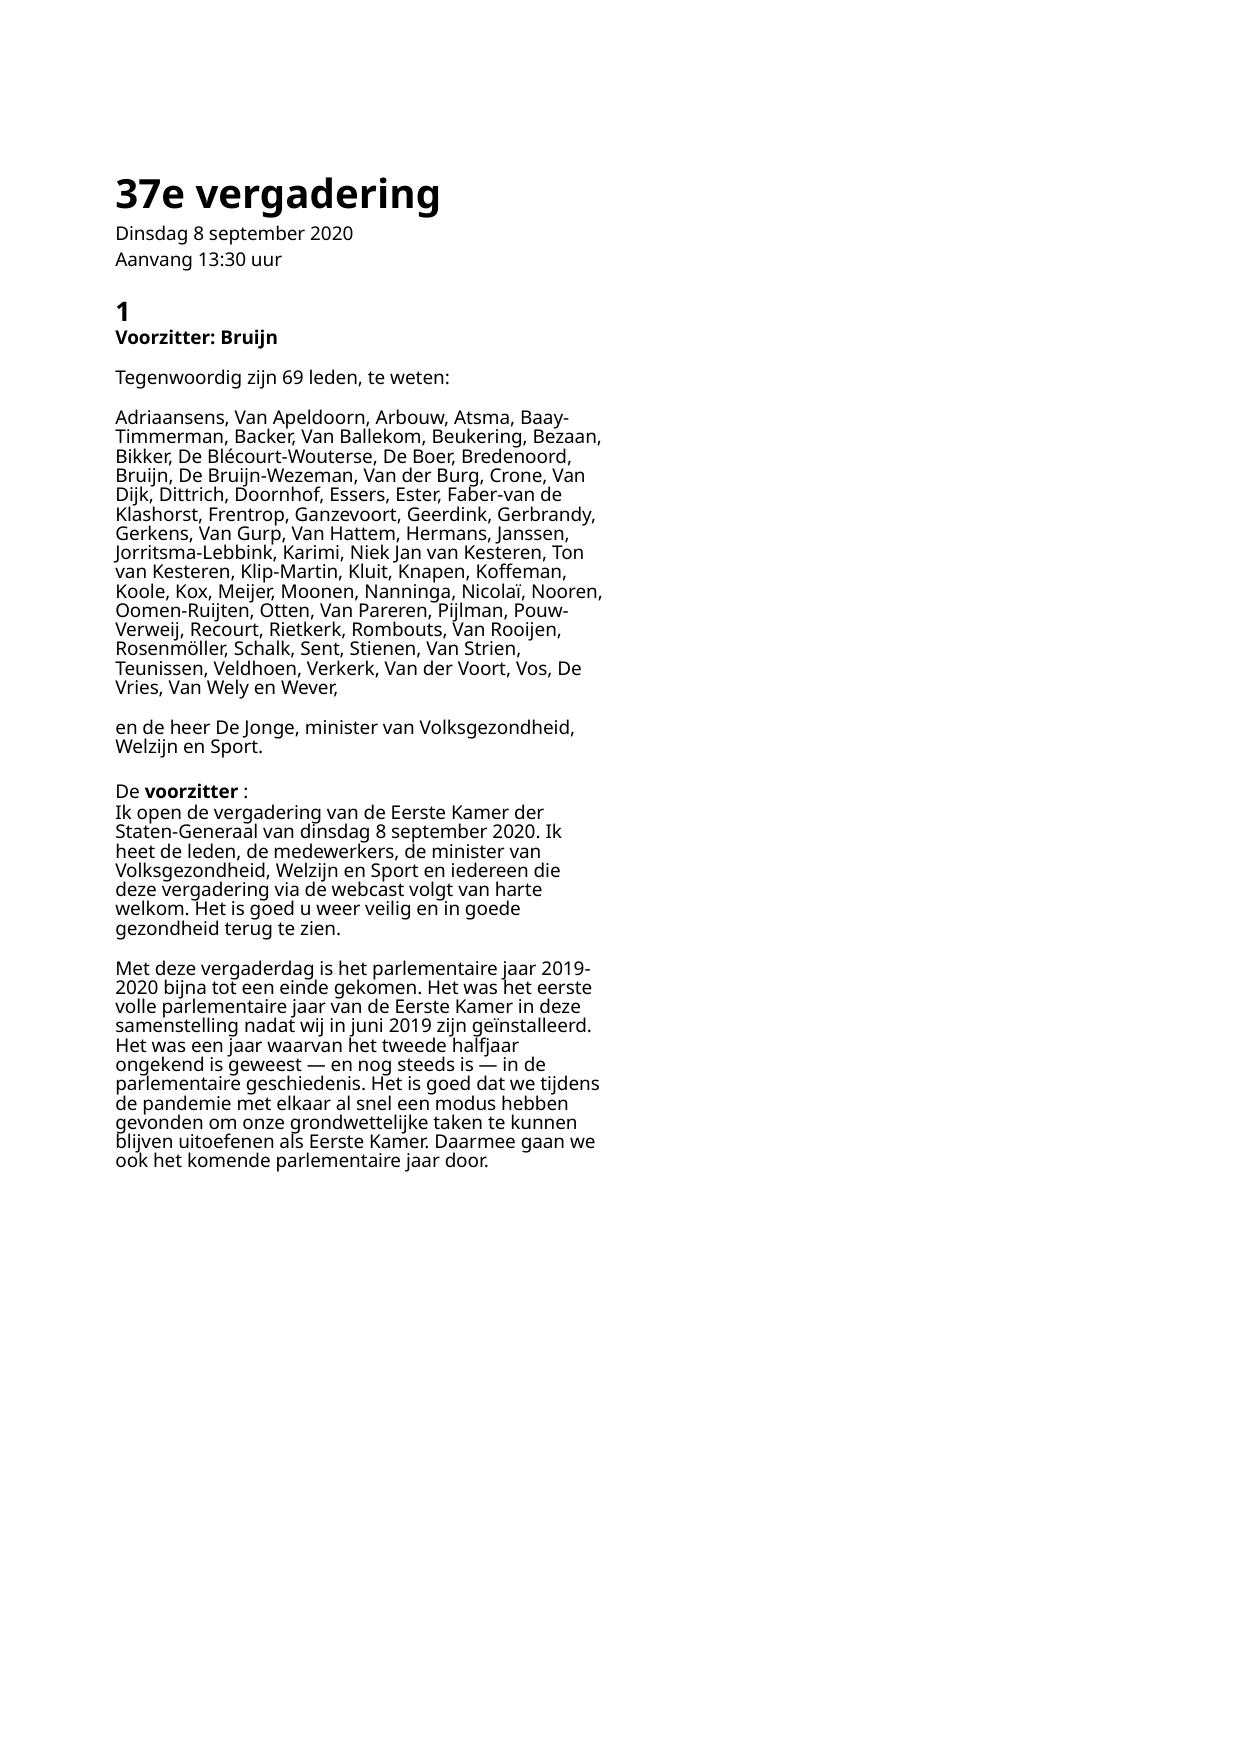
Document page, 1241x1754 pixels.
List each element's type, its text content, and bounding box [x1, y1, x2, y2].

text Aanvang 13:30 uur [115, 246, 605, 272]
text Adriaansens, Van Apeldoorn, Arbouw, Atsma, Baay-Timmerman, Backer, Van Ballekom, Beukering, Bezaan, Bikker, De Blécourt-Wouterse, De Boer, Bredenoord, Bruijn, De Bruijn-Wezeman, Van der Burg, Crone, Van Dijk, Dittrich, Doornhof, Essers, Ester, Faber-van de Klashorst, Frentrop, Ganzevoort, Geerdink, Gerbrandy, Gerkens, Van Gurp, Van Hattem, Hermans, Janssen, Jorritsma-Lebbink, Karimi, Niek Jan van Kesteren, Ton van Kesteren, Klip-Martin, Kluit, Knapen, Koffeman, Koole, Kox, Meijer, Moonen, Nanninga, Nicolaï, Nooren, Oomen-Ruijten, Otten, Van Pareren, Pijlman, Pouw-Verweij, Recourt, Rietkerk, Rombouts, Van Rooijen, Rosenmöller, Schalk, Sent, Stienen, Van Strien, Teunissen, Veldhoen, Verkerk, Van der Voort, Vos, De Vries, Van Wely en Wever, [115, 409, 605, 698]
text Ik open de vergadering van de Eerste Kamer der Staten-Generaal van dinsdag 8 september 2020. Ik heet de leden, de medewerkers, de minister van Volksgezondheid, Welzijn en Sport en iedereen die deze vergadering via de webcast volgt van harte welkom. Het is goed u weer veilig en in goede gezondheid terug te zien. [115, 804, 605, 939]
text en de heer De Jonge, minister van Volksgezondheid, Welzijn en Sport. [115, 719, 605, 757]
text Dinsdag 8 september 2020 [115, 220, 605, 246]
text Voorzitter: Bruijn [115, 329, 605, 348]
text 1 [115, 292, 605, 329]
text 37e vergadering [115, 165, 605, 220]
text De voorzitter : [115, 778, 605, 804]
text Met deze vergaderdag is het parlementaire jaar 2019-2020 bijna tot een einde gekomen. Het was het eerste volle parlementaire jaar van de Eerste Kamer in deze samenstelling nadat wij in juni 2019 zijn geïnstalleerd. Het was een jaar waarvan het tweede halfjaar ongekend is geweest — en nog steeds is — in de parlementaire geschiedenis. Het is goed dat we tijdens de pandemie met elkaar al snel een modus hebben gevonden om onze grondwettelijke taken te kunnen blijven uitoefenen als Eerste Kamer. Daarmee gaan we ook het komende parlementaire jaar door. [115, 960, 605, 1172]
text Tegenwoordig zijn 69 leden, te weten: [115, 369, 605, 388]
